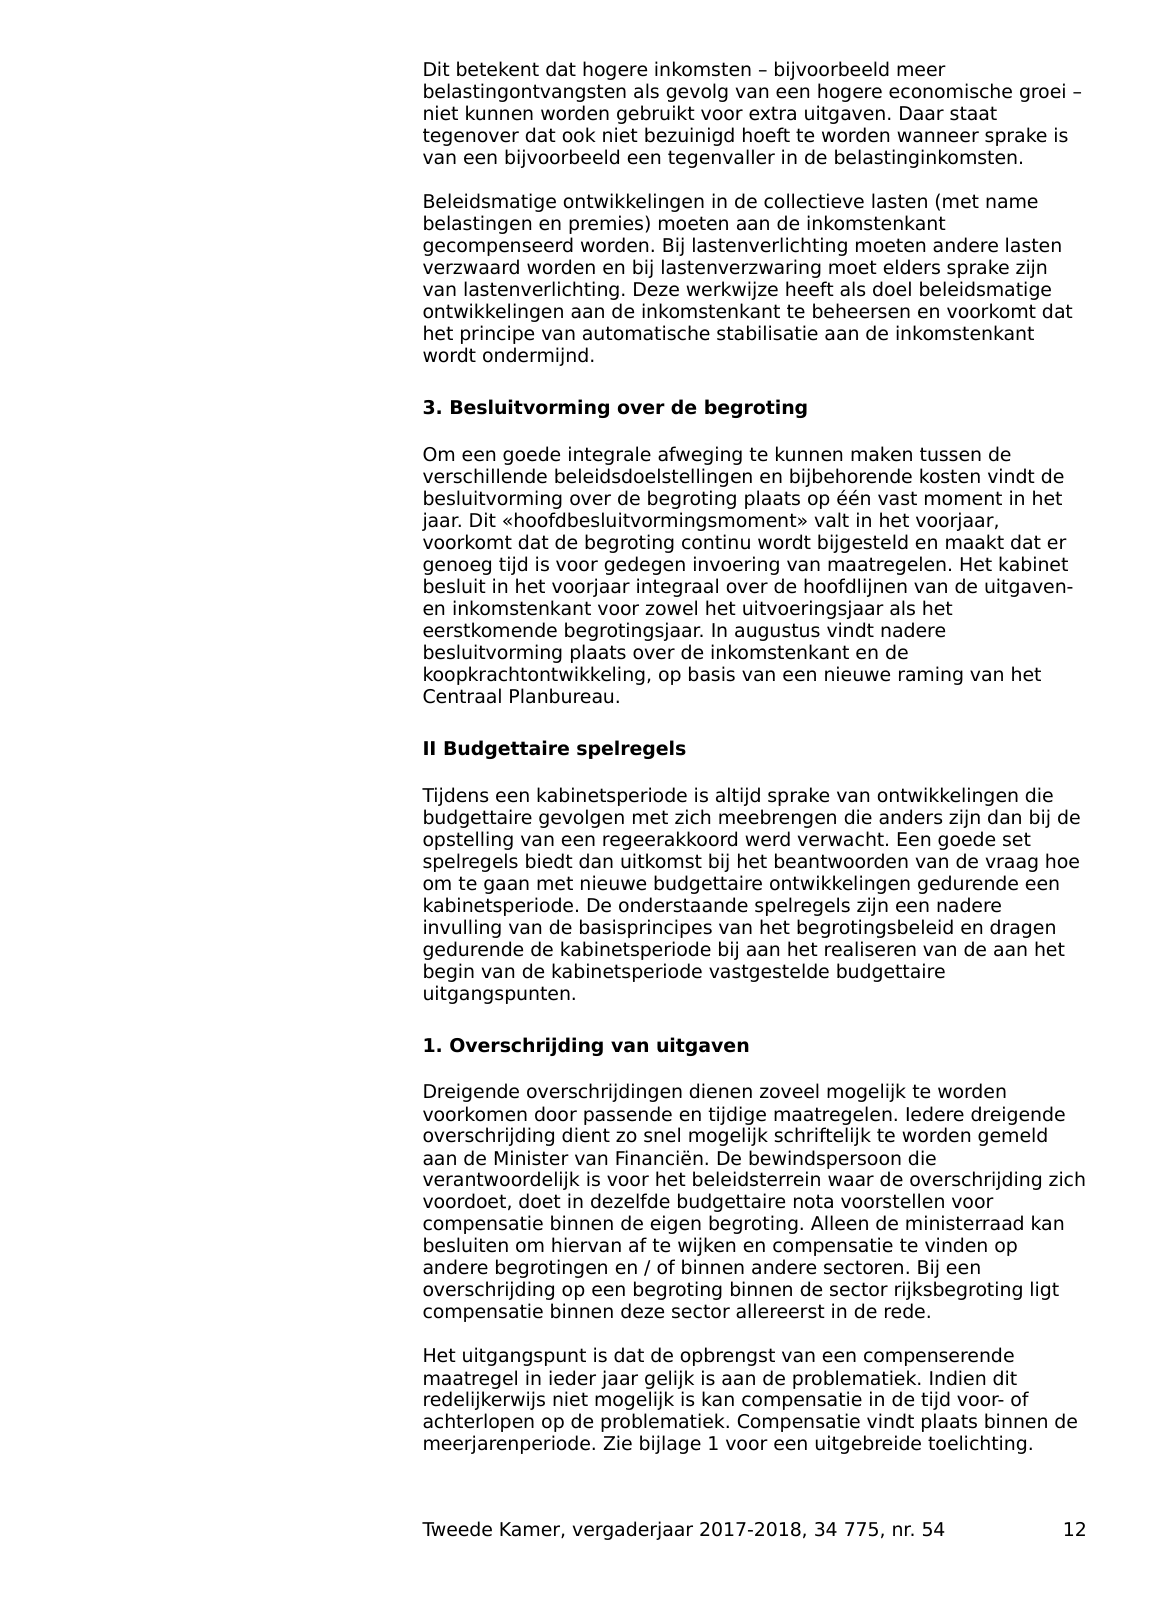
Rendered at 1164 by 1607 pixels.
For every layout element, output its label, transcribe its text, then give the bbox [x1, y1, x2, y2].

subtitle II Budgettaire spelregels [422, 738, 1087, 760]
text Dreigende overschrijdingen dienen zoveel mogelijk te worden voorkomen door passende en tijdige maatregelen. Iedere dreigende overschrijding dient zo snel mogelijk schriftelijk te worden gemeld aan de Minister van Financiën. De bewindspersoon die verantwoordelijk is voor het beleidsterrein waar de overschrijding zich voordoet, doet in dezelfde budgettaire nota voorstellen voor compensatie binnen de eigen begroting. Alleen de ministerraad kan besluiten om hiervan af te wijken en compensatie te vinden op andere begrotingen en / of binnen andere sectoren. Bij een overschrijding op een begroting binnen de sector rijksbegroting ligt compensatie binnen deze sector allereerst in de rede. [422, 1081, 1087, 1323]
text Om een goede integrale afweging te kunnen maken tussen de verschillende beleidsdoelstellingen en bijbehorende kosten vindt de besluitvorming over de begroting plaats op één vast moment in het jaar. Dit «hoofdbesluitvormingsmoment» valt in het voorjaar, voorkomt dat de begroting continu wordt bijgesteld en maakt dat er genoeg tijd is voor gedegen invoering van maatregelen. Het kabinet besluit in het voorjaar integraal over de hoofdlijnen van de uitgaven- en inkomstenkant voor zowel het uitvoeringsjaar als het eerstkomende begrotingsjaar. In augustus vindt nadere besluitvorming plaats over de inkomstenkant en de koopkrachtontwikkeling, op basis van een nieuwe raming van het Centraal Planbureau. [422, 444, 1087, 708]
text Dit betekent dat hogere inkomsten – bijvoorbeeld meer belastingontvangsten als gevolg van een hogere economische groei – niet kunnen worden gebruikt voor extra uitgaven. Daar staat tegenover dat ook niet bezuinigd hoeft te worden wanneer sprake is van een bijvoorbeeld een tegenvaller in de belastinginkomsten. [422, 59, 1087, 169]
subtitle 3. Besluitvorming over de begroting [422, 397, 1087, 419]
text Tijdens een kabinetsperiode is altijd sprake van ontwikkelingen die budgettaire gevolgen met zich meebrengen die anders zijn dan bij de opstelling van een regeerakkoord werd verwacht. Een goede set spelregels biedt dan uitkomst bij het beantwoorden van de vraag hoe om te gaan met nieuwe budgettaire ontwikkelingen gedurende een kabinetsperiode. De onderstaande spelregels zijn een nadere invulling van de basisprincipes van het begrotingsbeleid en dragen gedurende de kabinetsperiode bij aan het realiseren van de aan het begin van de kabinetsperiode vastgestelde budgettaire uitgangspunten. [422, 785, 1087, 1004]
subtitle 1. Overschrijding van uitgaven [422, 1034, 1087, 1056]
text Het uitgangspunt is dat de opbrengst van een compenserende maatregel in ieder jaar gelijk is aan de problematiek. Indien dit redelijkerwijs niet mogelijk is kan compensatie in de tijd voor- of achterlopen op de problematiek. Compensatie vindt plaats binnen de meerjarenperiode. Zie bijlage 1 voor een uitgebreide toelichting. [422, 1345, 1087, 1455]
text Beleidsmatige ontwikkelingen in de collectieve lasten (met name belastingen en premies) moeten aan de inkomstenkant gecompenseerd worden. Bij lastenverlichting moeten andere lasten verzwaard worden en bij lastenverzwaring moet elders sprake zijn van lastenverlichting. Deze werkwijze heeft als doel beleidsmatige ontwikkelingen aan de inkomstenkant te beheersen en voorkomt dat het principe van automatische stabilisatie aan de inkomstenkant wordt ondermijnd. [422, 191, 1087, 367]
